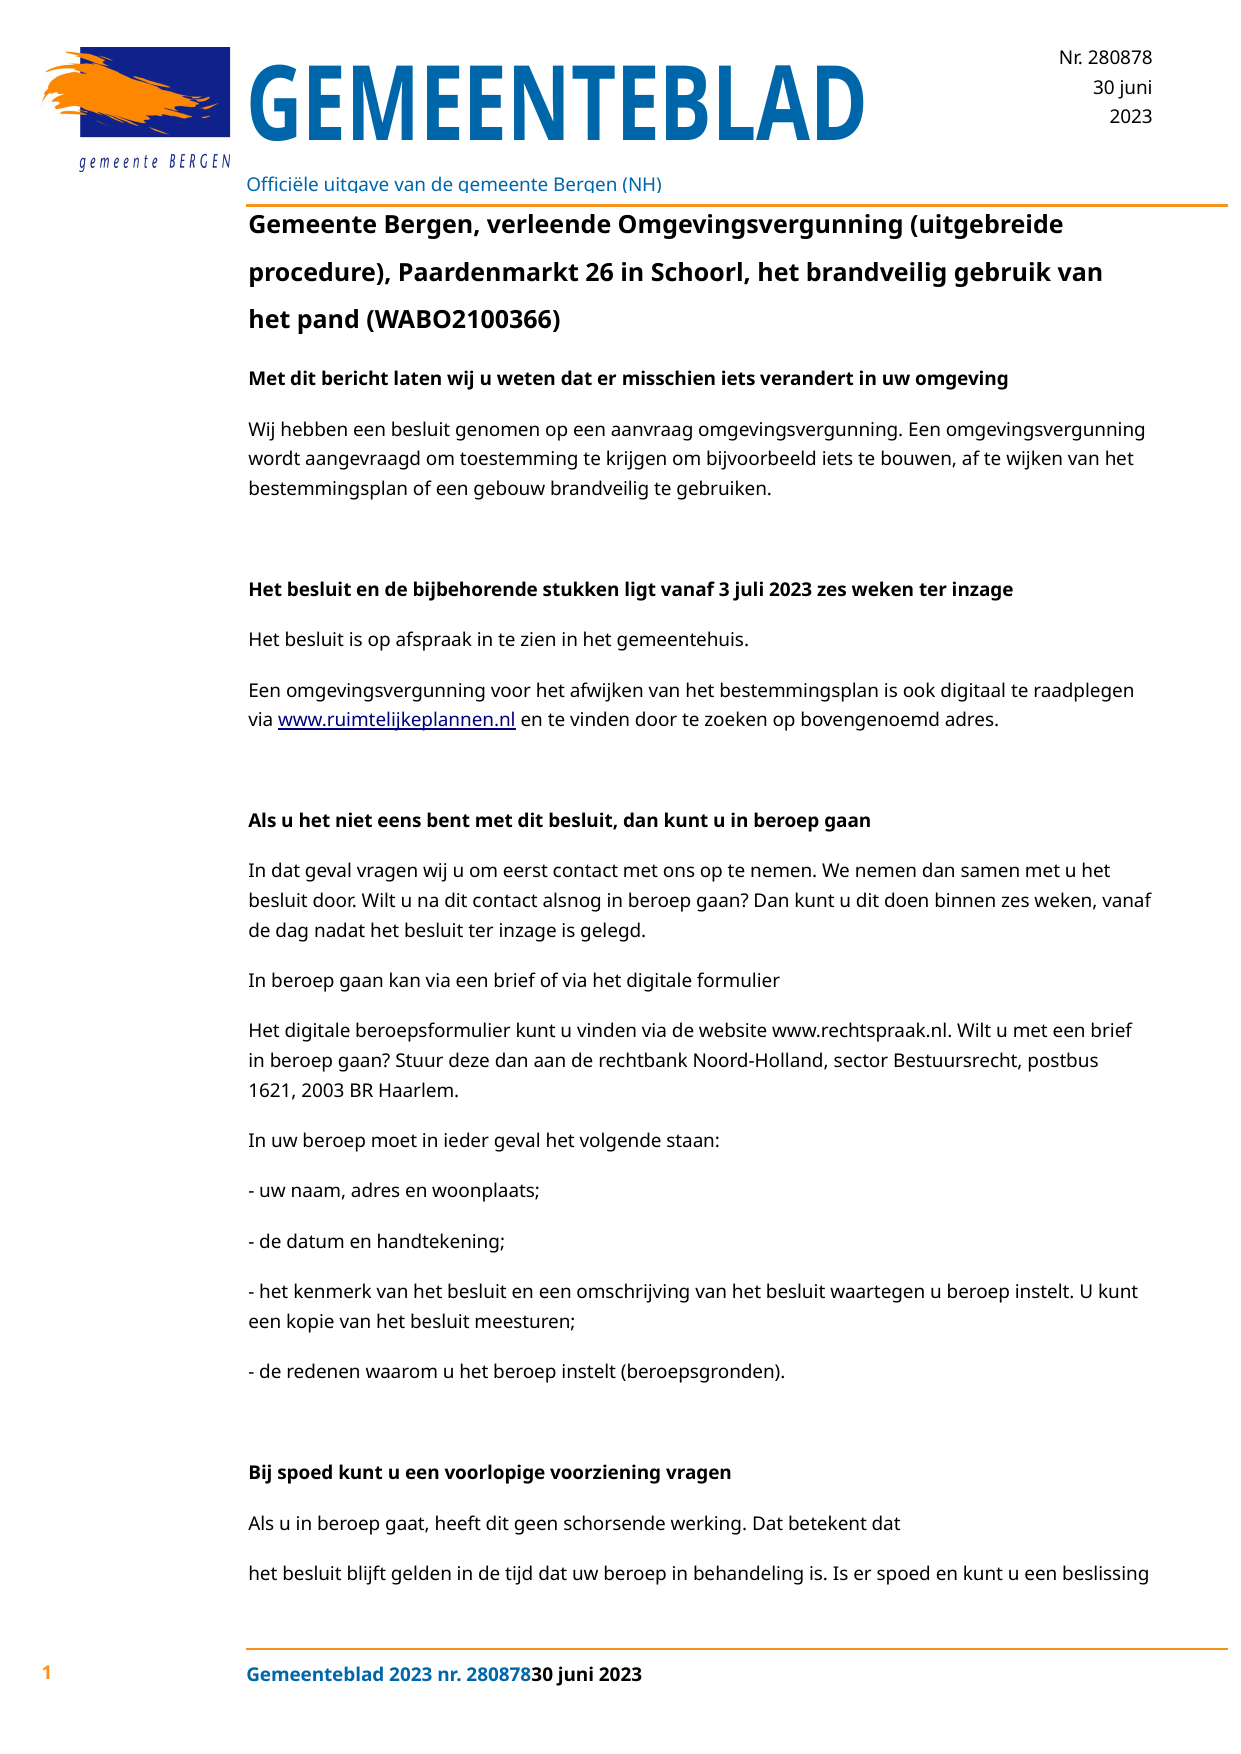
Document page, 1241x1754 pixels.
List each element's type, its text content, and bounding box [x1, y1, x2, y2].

text Wij hebben een besluit genomen op een aanvraag omgevingsvergunning. Een omgevingsvergunning wordt aangevraagd om toestemming te krijgen om bijvoorbeeld iets te bouwen, af te wijken van het bestemmingsplan of een gebouw brandveilig te gebruiken. [248, 416, 1152, 501]
text Als u het niet eens bent met dit besluit, dan kunt u in beroep gaan [248, 807, 1152, 833]
text het besluit blijft gelden in de tijd dat uw beroep in behandeling is. Is er spoed en kunt u een beslissing [248, 1560, 1152, 1586]
text Bij spoed kunt u een voorlopige voorziening vragen [248, 1459, 1152, 1485]
text Het besluit is op afspraak in te zien in het gemeentehuis. [248, 626, 1152, 652]
text In dat geval vragen wij u om eerst contact met ons op te nemen. We nemen dan samen met u het besluit door. Wilt u na dit contact alsnog in beroep gaan? Dan kunt u dit doen binnen zes weken, vanaf de dag nadat het besluit ter inzage is gelegd. [248, 858, 1152, 942]
text - het kenmerk van het besluit en een omschrijving van het besluit waartegen u beroep instelt. U kunt een kopie van het besluit meesturen; [248, 1278, 1152, 1334]
text Een omgevingsvergunning voor het afwijken van het bestemmingsplan is ook digitaal te raadplegen via www.ruimtelijkeplannen.nl en te vinden door te zoeken op bovengenoemd adres. [248, 677, 1152, 732]
text Het besluit en de bijbehorende stukken ligt vanaf 3 juli 2023 zes weken ter inzage [248, 576, 1152, 602]
text In uw beroep moet in ieder geval het volgende staan: [248, 1127, 1152, 1153]
text - uw naam, adres en woonplaats; [248, 1178, 1152, 1203]
text Gemeente Bergen, verleende Omgevingsvergunning (uitgebreide procedure), Paardenmarkt 26 in Schoorl, het brandveilig gebruik van het pand (WABO2100366) [248, 207, 1152, 336]
picture [41, 47, 231, 172]
text Met dit bericht laten wij u weten dat er misschien iets verandert in uw omgeving [248, 366, 1152, 391]
text Als u in beroep gaat, heeft dit geen schorsende werking. Dat betekent dat [248, 1510, 1152, 1535]
text In beroep gaan kan via een brief of via het digitale formulier [248, 967, 1152, 993]
text - de redenen waarom u het beroep instelt (beroepsgronden). [248, 1358, 1152, 1384]
text - de datum en handtekening; [248, 1228, 1152, 1254]
text Het digitale beroepsformulier kunt u vinden via de website www.rechtspraak.nl. Wilt u met een brief in beroep gaan? Stuur deze dan aan de rechtbank Noord-Holland, sector Bestuursrecht, postbus 1621, 2003 BR Haarlem. [248, 1018, 1152, 1102]
